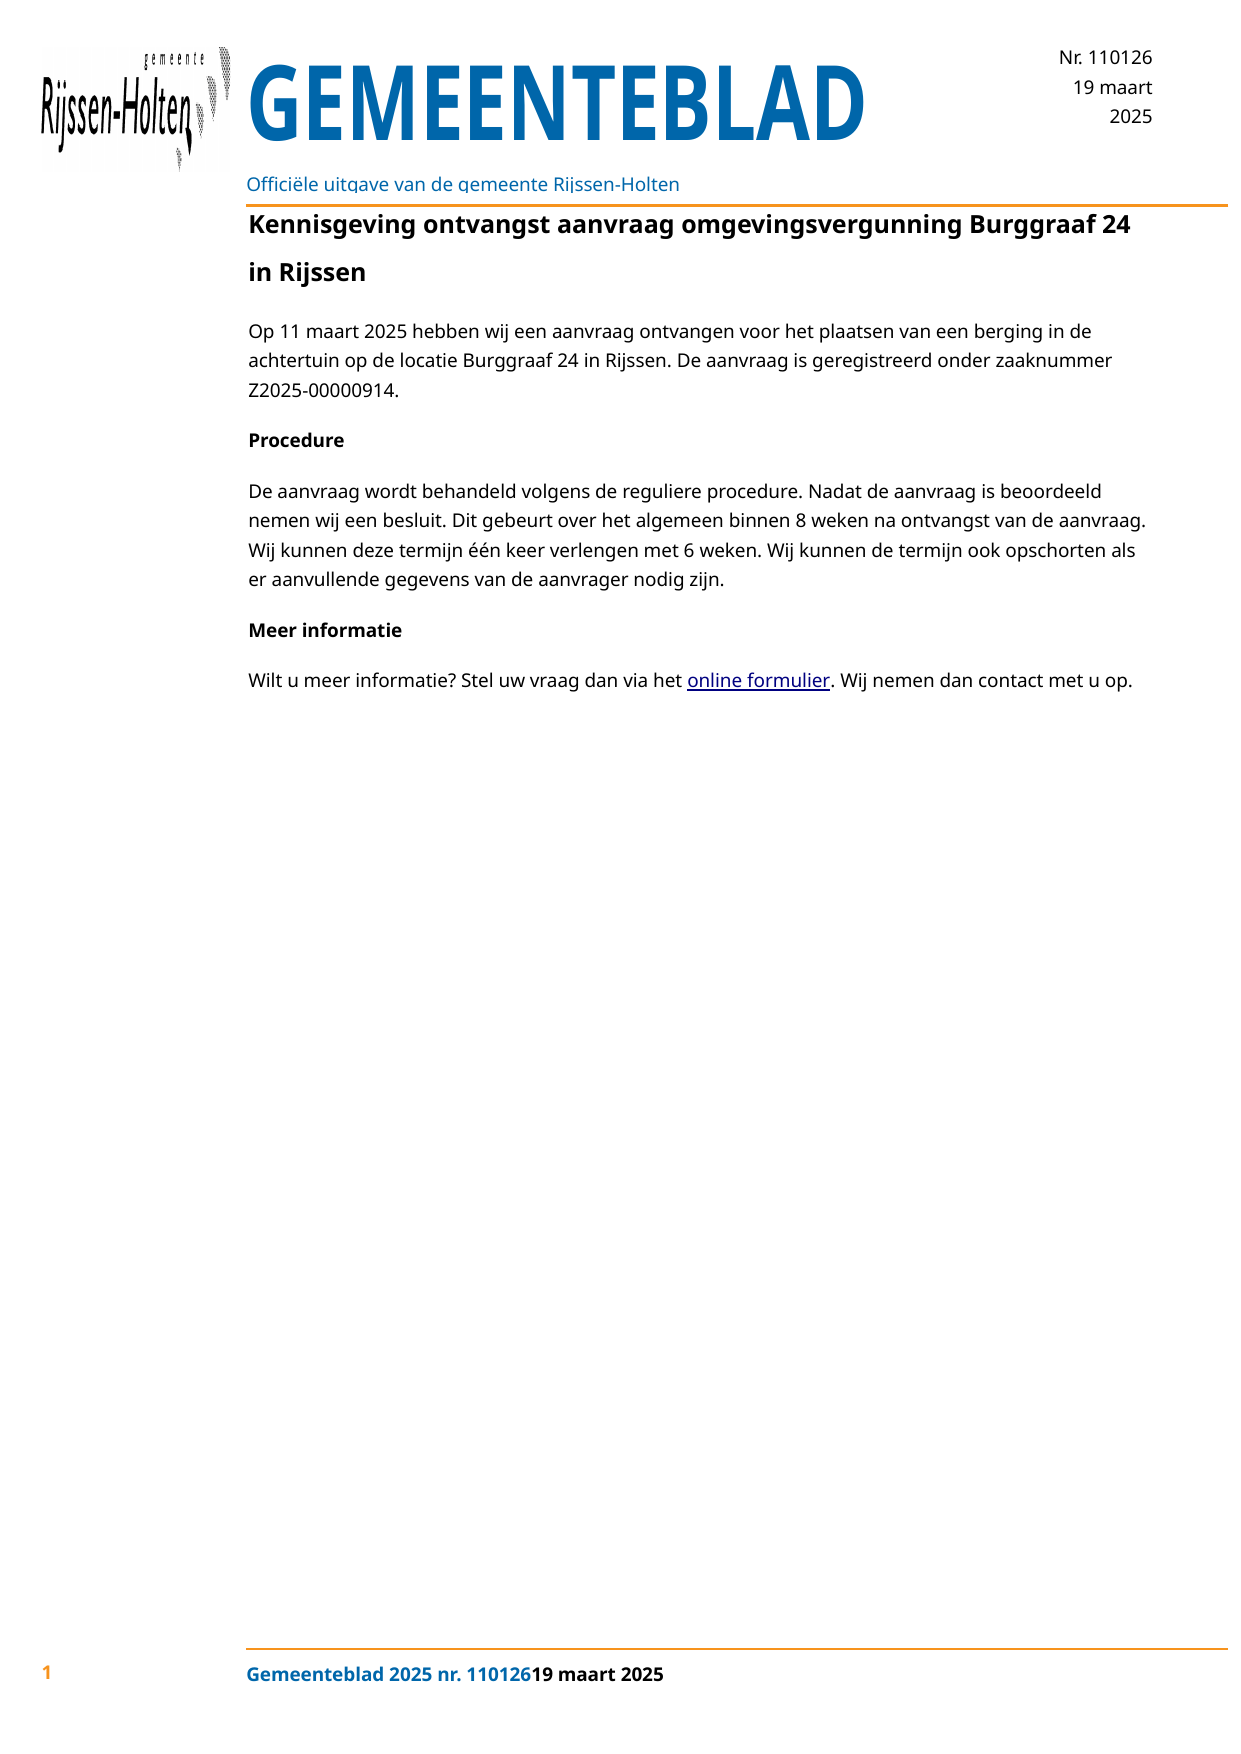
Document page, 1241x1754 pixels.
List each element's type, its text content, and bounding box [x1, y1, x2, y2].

text Procedure [248, 427, 1152, 453]
picture [41, 47, 231, 172]
text Wilt u meer informatie? Stel uw vraag dan via het online formulier. Wij nemen dan contact met u op. [248, 667, 1152, 693]
text Kennisgeving ontvangst aanvraag omgevingsvergunning Burggraaf 24 in Rijssen [248, 207, 1152, 288]
text Op 11 maart 2025 hebben wij een aanvraag ontvangen voor het plaatsen van een berging in de achtertuin op de locatie Burggraaf 24 in Rijssen. De aanvraag is geregistreerd onder zaaknummer Z2025-00000914. [248, 318, 1152, 403]
text Meer informatie [248, 617, 1152, 643]
text De aanvraag wordt behandeld volgens de reguliere procedure. Nadat de aanvraag is beoordeeld nemen wij een besluit. Dit gebeurt over het algemeen binnen 8 weken na ontvangst van de aanvraag. Wij kunnen deze termijn één keer verlengen met 6 weken. Wij kunnen de termijn ook opschorten als er aanvullende gegevens van de aanvrager nodig zijn. [248, 478, 1152, 592]
